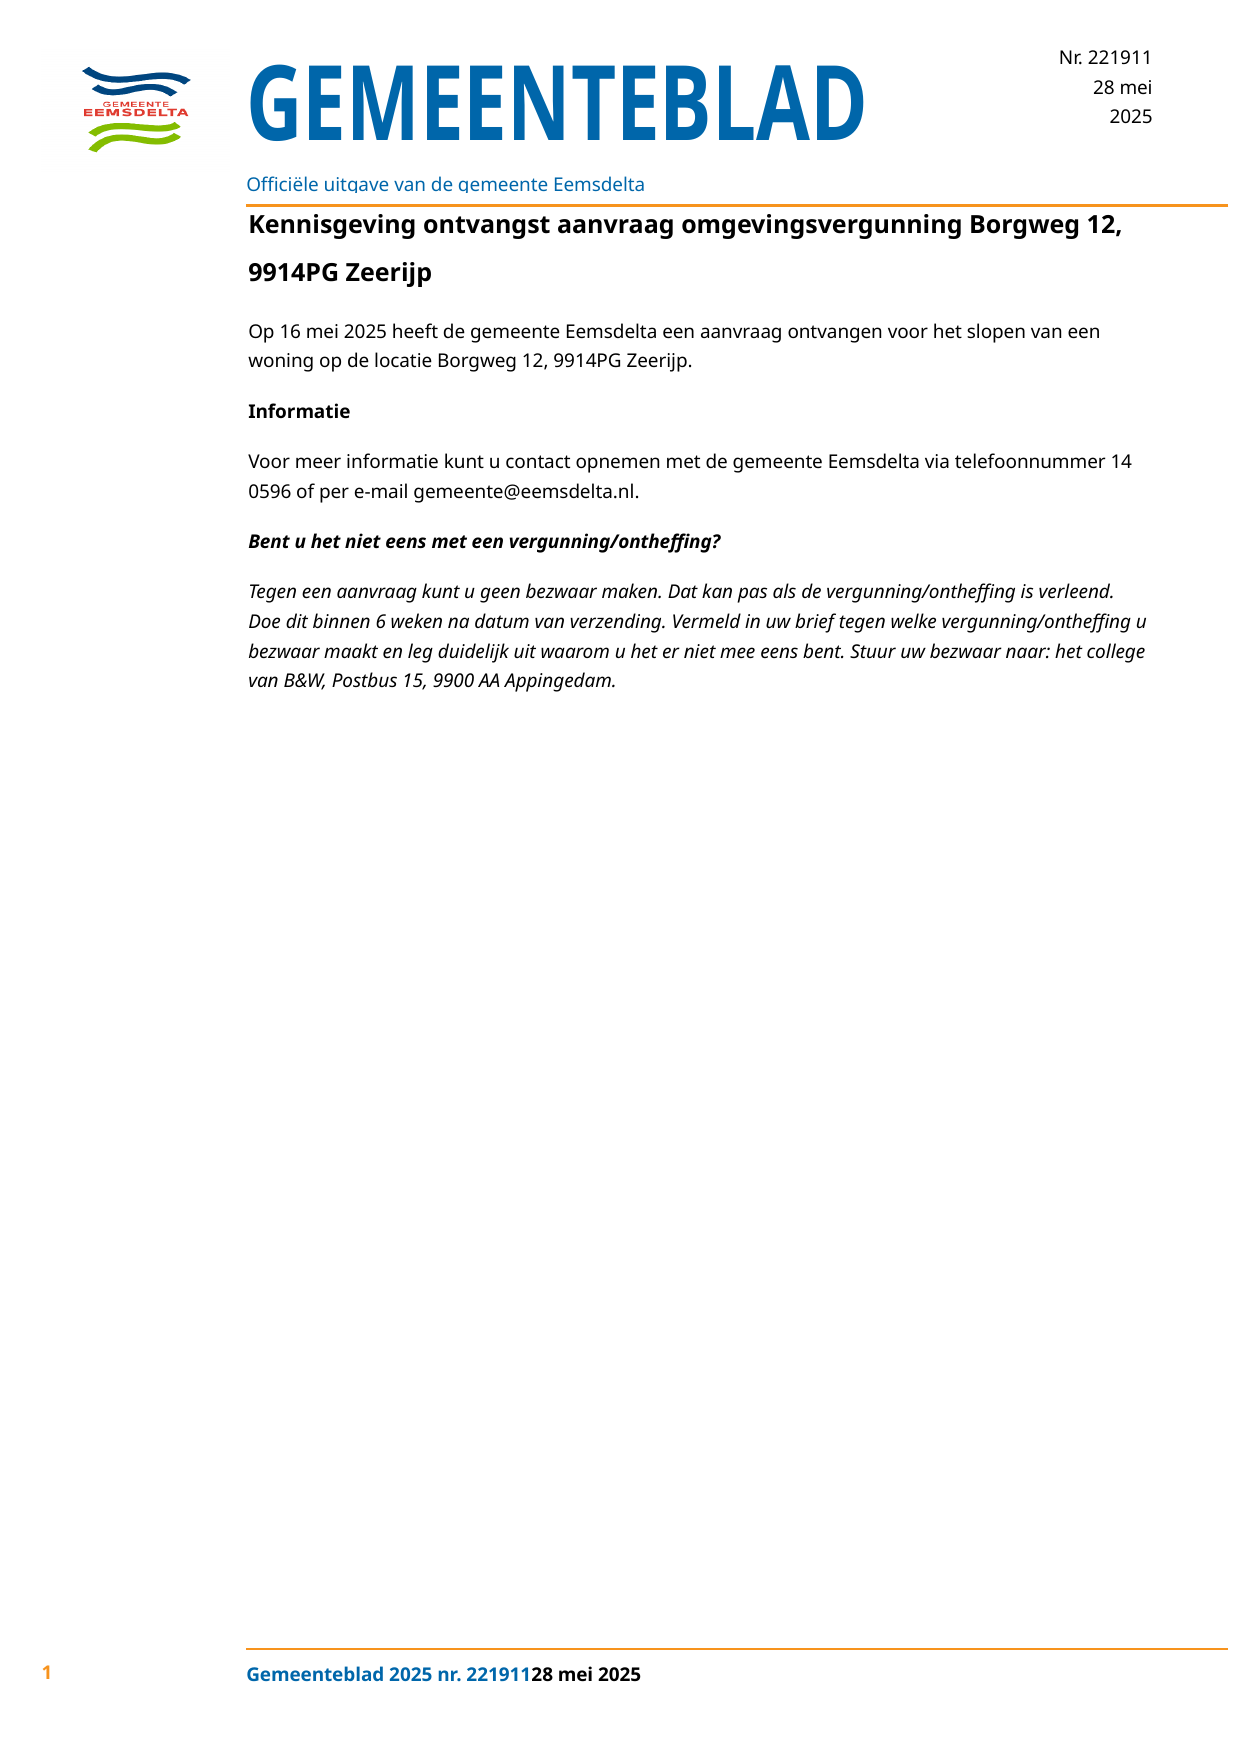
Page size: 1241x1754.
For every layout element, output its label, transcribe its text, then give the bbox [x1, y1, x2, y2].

picture [41, 47, 231, 172]
text Voor meer informatie kunt u contact opnemen met de gemeente Eemsdelta via telefoonnummer 14 0596 of per e-mail gemeente@eemsdelta.nl. [248, 448, 1152, 504]
text Kennisgeving ontvangst aanvraag omgevingsvergunning Borgweg 12, 9914PG Zeerijp [248, 207, 1152, 288]
text Tegen een aanvraag kunt u geen bezwaar maken. Dat kan pas als de vergunning/ontheffing is verleend. Doe dit binnen 6 weken na datum van verzending. Vermeld in uw brief tegen welke vergunning/ontheffing u bezwaar maakt en leg duidelijk uit waarom u het er niet mee eens bent. Stuur uw bezwaar naar: het college van B&W, Postbus 15, 9900 AA Appingedam. [248, 579, 1152, 693]
text Bent u het niet eens met een vergunning/ontheffing? [248, 528, 1152, 554]
text Op 16 mei 2025 heeft de gemeente Eemsdelta een aanvraag ontvangen voor het slopen van een woning op de locatie Borgweg 12, 9914PG Zeerijp. [248, 318, 1152, 373]
text Informatie [248, 398, 1152, 424]
